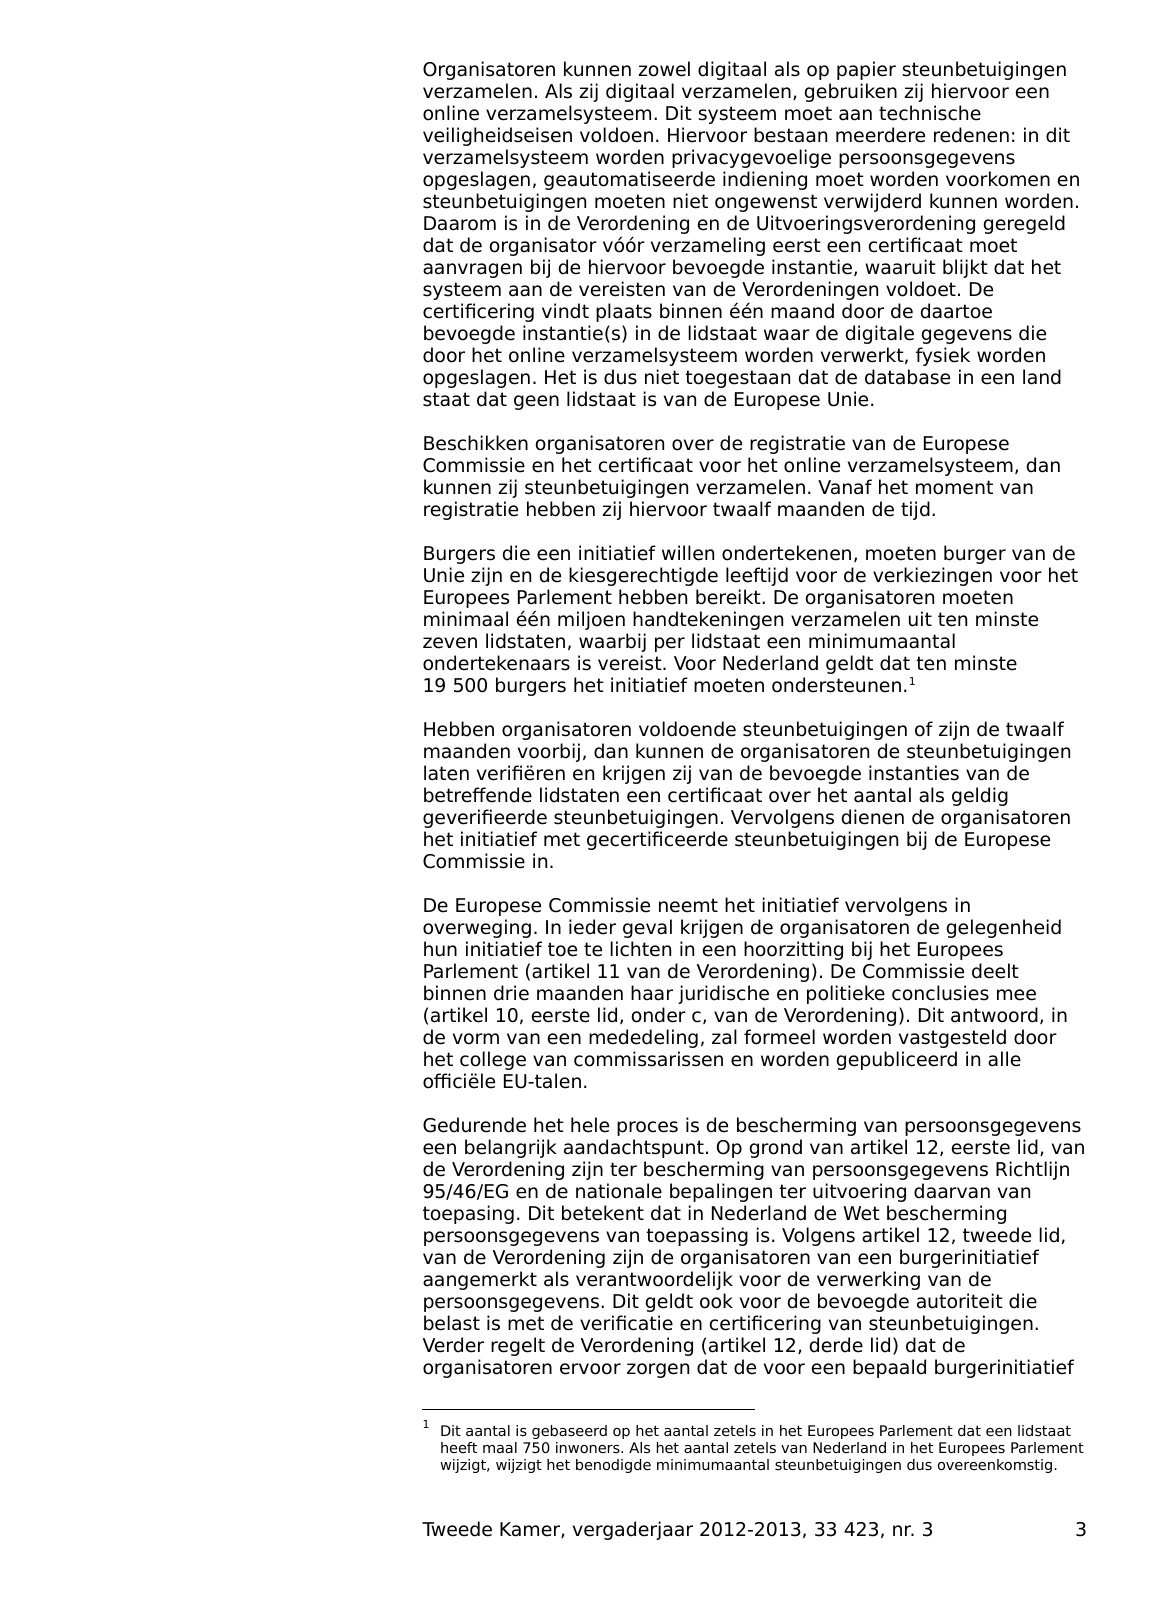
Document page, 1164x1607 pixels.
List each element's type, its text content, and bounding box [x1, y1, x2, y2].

text Beschikken organisatoren over de registratie van de Europese Commissie en het certificaat voor het online verzamelsysteem, dan kunnen zij steunbetuigingen verzamelen. Vanaf het moment van registratie hebben zij hiervoor twaalf maanden de tijd. [422, 433, 1087, 521]
text Burgers die een initiatief willen ondertekenen, moeten burger van de Unie zijn en de kiesgerechtigde leeftijd voor de verkiezingen voor het Europees Parlement hebben bereikt. De organisatoren moeten minimaal één miljoen handtekeningen verzamelen uit ten minste zeven lidstaten, waarbij per lidstaat een minimumaantal ondertekenaars is vereist. Voor Nederland geldt dat ten minste 19 500 burgers het initiatief moeten ondersteunen. [422, 543, 1087, 697]
text Hebben organisatoren voldoende steunbetuigingen of zijn de twaalf maanden voorbij, dan kunnen de organisatoren de steunbetuigingen laten verifiëren en krijgen zij van de bevoegde instanties van de betreffende lidstaten een certificaat over het aantal als geldig geverifieerde steunbetuigingen. Vervolgens dienen de organisatoren het initiatief met gecertificeerde steunbetuigingen bij de Europese Commissie in. [422, 719, 1087, 873]
text De Europese Commissie neemt het initiatief vervolgens in overweging. In ieder geval krijgen de organisatoren de gelegenheid hun initiatief toe te lichten in een hoorzitting bij het Europees Parlement (artikel 11 van de Verordening). De Commissie deelt binnen drie maanden haar juridische en politieke conclusies mee (artikel 10, eerste lid, onder c, van de Verordening). Dit antwoord, in de vorm van een mededeling, zal formeel worden vastgesteld door het college van commissarissen en worden gepubliceerd in alle officiële EU-talen. [422, 895, 1087, 1093]
text Organisatoren kunnen zowel digitaal als op papier steunbetuigingen verzamelen. Als zij digitaal verzamelen, gebruiken zij hiervoor een online verzamelsysteem. Dit systeem moet aan technische veiligheidseisen voldoen. Hiervoor bestaan meerdere redenen: in dit verzamelsysteem worden privacygevoelige persoonsgegevens opgeslagen, geautomatiseerde indiening moet worden voorkomen en steunbetuigingen moeten niet ongewenst verwijderd kunnen worden. Daarom is in de Verordening en de Uitvoeringsverordening geregeld dat de organisator vóór verzameling eerst een certificaat moet aanvragen bij de hiervoor bevoegde instantie, waaruit blijkt dat het systeem aan de vereisten van de Verordeningen voldoet. De certificering vindt plaats binnen één maand door de daartoe bevoegde instantie(s) in de lidstaat waar de digitale gegevens die door het online verzamelsysteem worden verwerkt, fysiek worden opgeslagen. Het is dus niet toegestaan dat de database in een land staat dat geen lidstaat is van de Europese Unie. [422, 59, 1087, 411]
text Gedurende het hele proces is de bescherming van persoonsgegevens een belangrijk aandachtspunt. Op grond van artikel 12, eerste lid, van de Verordening zijn ter bescherming van persoonsgegevens Richtlijn 95/46/EG en de nationale bepalingen ter uitvoering daarvan van toepasing. Dit betekent dat in Nederland de Wet bescherming persoonsgegevens van toepassing is. Volgens artikel 12, tweede lid, van de Verordening zijn de organisatoren van een burgerinitiatief aangemerkt als verantwoordelijk voor de verwerking van de persoonsgegevens. Dit geldt ook voor de bevoegde autoriteit die belast is met de verificatie en certificering van steunbetuigingen. Verder regelt de Verordening (artikel 12, derde lid) dat de organisatoren ervoor zorgen dat de voor een bepaald burgerinitiatief [422, 1115, 1087, 1379]
text Dit aantal is gebaseerd op het aantal zetels in het Europees Parlement dat een lidstaat heeft maal 750 inwoners. Als het aantal zetels van Nederland in het Europees Parlement wijzigt, wijzigt het benodigde minimumaantal steunbetuigingen dus overeenkomstig. [422, 1418, 1087, 1474]
